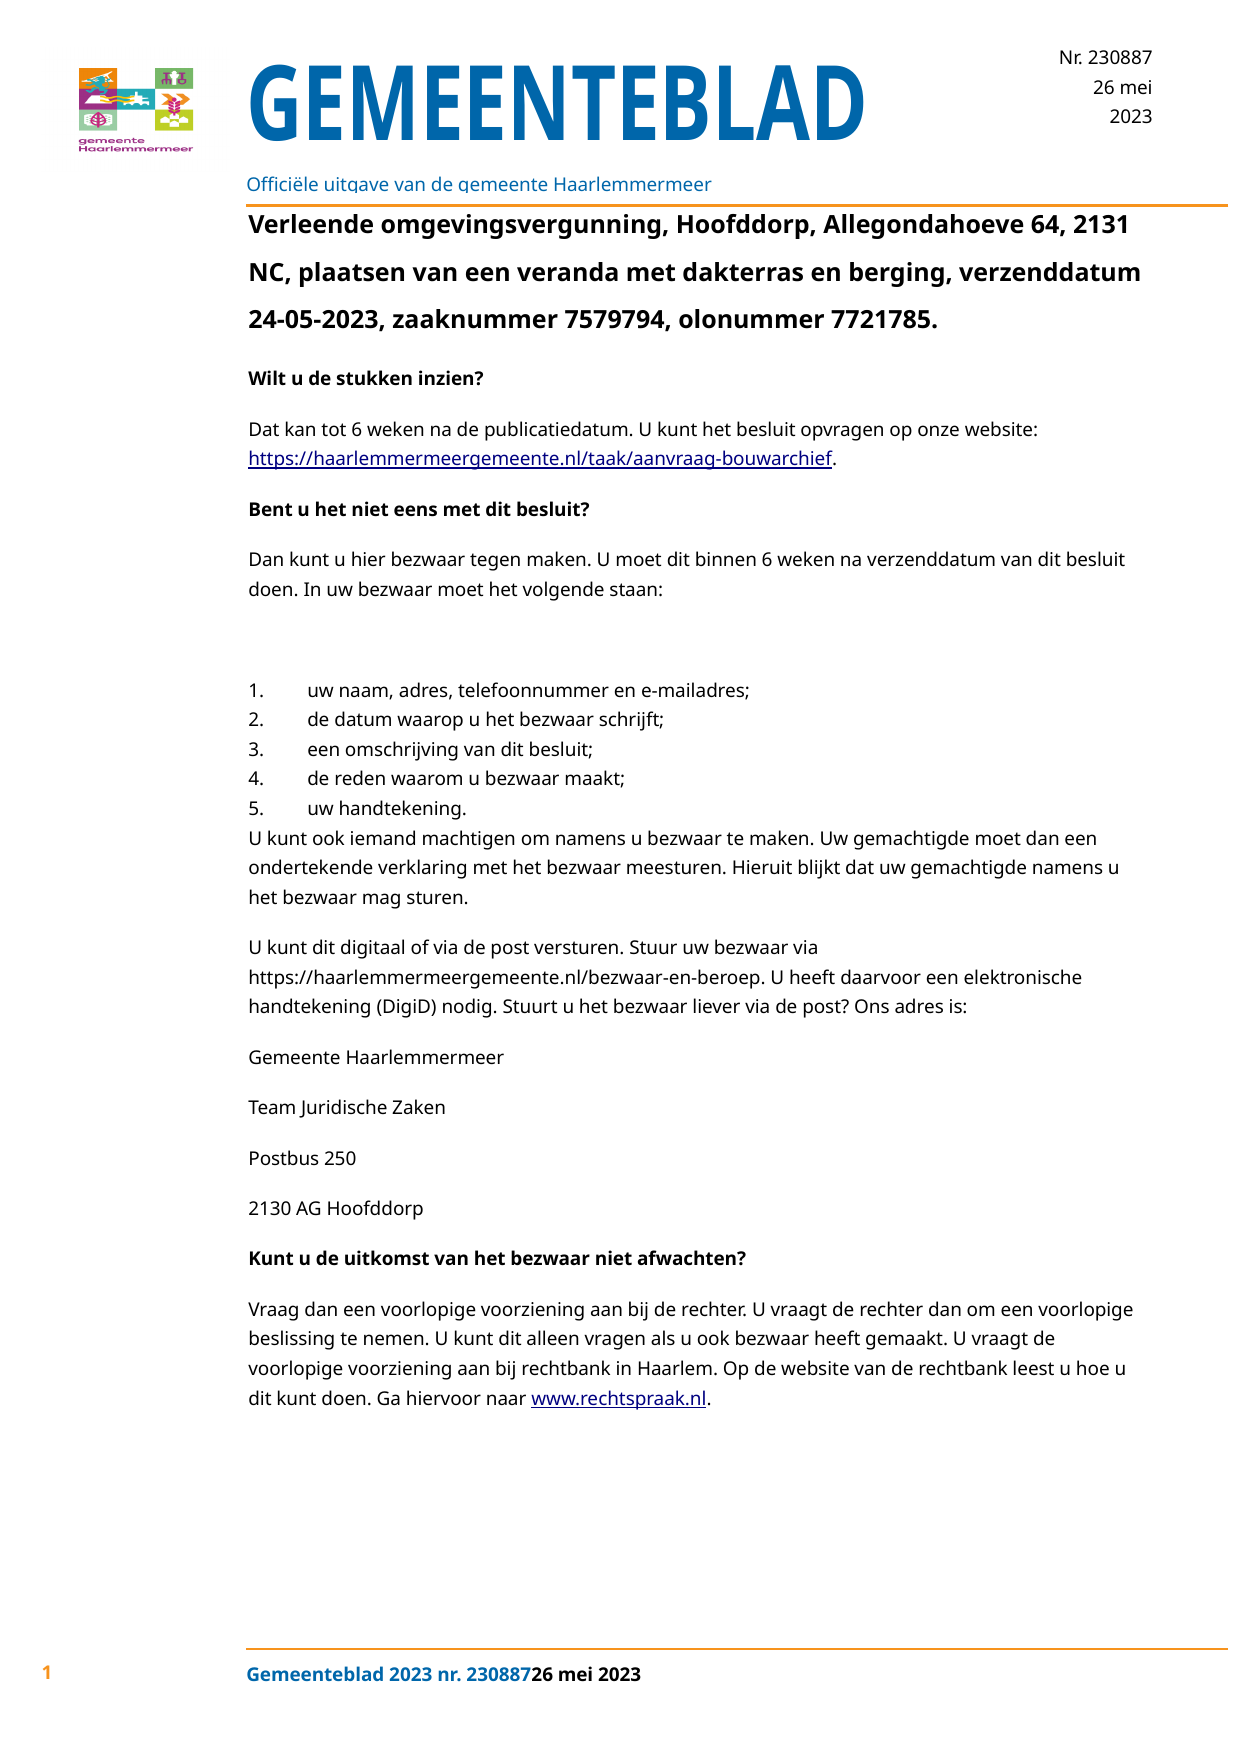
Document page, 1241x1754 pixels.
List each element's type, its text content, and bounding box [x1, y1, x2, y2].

text Kunt u de uitkomst van het bezwaar niet afwachten? [248, 1246, 1152, 1271]
list uw handtekening. [248, 795, 1152, 821]
text 2130 AG Hoofddorp [248, 1195, 1152, 1221]
text Dat kan tot 6 weken na de publicatiedatum. U kunt het besluit opvragen op onze website: https://haarlemmermeergemeente.nl/taak/aanvraag-bouwarchief. [248, 416, 1152, 471]
text Wilt u de stukken inzien? [248, 366, 1152, 391]
text U kunt dit digitaal of via de post versturen. Stuur uw bezwaar via https://haarlemmermeergemeente.nl/bezwaar-en-beroep. U heeft daarvoor een elektronische handtekening (DigiD) nodig. Stuurt u het bezwaar liever via de post? Ons adres is: [248, 934, 1152, 1019]
list uw naam, adres, telefoonnummer en e-mailadres; [248, 677, 1152, 702]
picture [41, 47, 231, 172]
list een omschrijving van dit besluit; [248, 736, 1152, 762]
text Bent u het niet eens met dit besluit? [248, 496, 1152, 522]
text Dan kunt u hier bezwaar tegen maken. U moet dit binnen 6 weken na verzenddatum van dit besluit doen. In uw bezwaar moet het volgende staan: [248, 546, 1152, 602]
text Verleende omgevingsvergunning, Hoofddorp, Allegondahoeve 64, 2131 NC, plaatsen van een veranda met dakterras en berging, verzenddatum 24-05-2023, zaaknummer 7579794, olonummer 7721785. [248, 207, 1152, 336]
text U kunt ook iemand machtigen om namens u bezwaar te maken. Uw gemachtigde moet dan een ondertekende verklaring met het bezwaar meesturen. Hieruit blijkt dat uw gemachtigde namens u het bezwaar mag sturen. [248, 825, 1152, 909]
text Gemeente Haarlemmermeer [248, 1044, 1152, 1069]
text Postbus 250 [248, 1145, 1152, 1170]
list de reden waarom u bezwaar maakt; [248, 766, 1152, 791]
text Team Juridische Zaken [248, 1094, 1152, 1120]
text Vraag dan een voorlopige voorziening aan bij de rechter. U vraagt de rechter dan om een voorlopige beslissing te nemen. U kunt dit alleen vragen als u ook bezwaar heeft gemaakt. U vraagt de voorlopige voorziening aan bij rechtbank in Haarlem. Op de website van de rechtbank leest u hoe u dit kunt doen. Ga hiervoor naar www.rechtspraak.nl. [248, 1296, 1152, 1410]
list de datum waarop u het bezwaar schrijft; [248, 706, 1152, 732]
